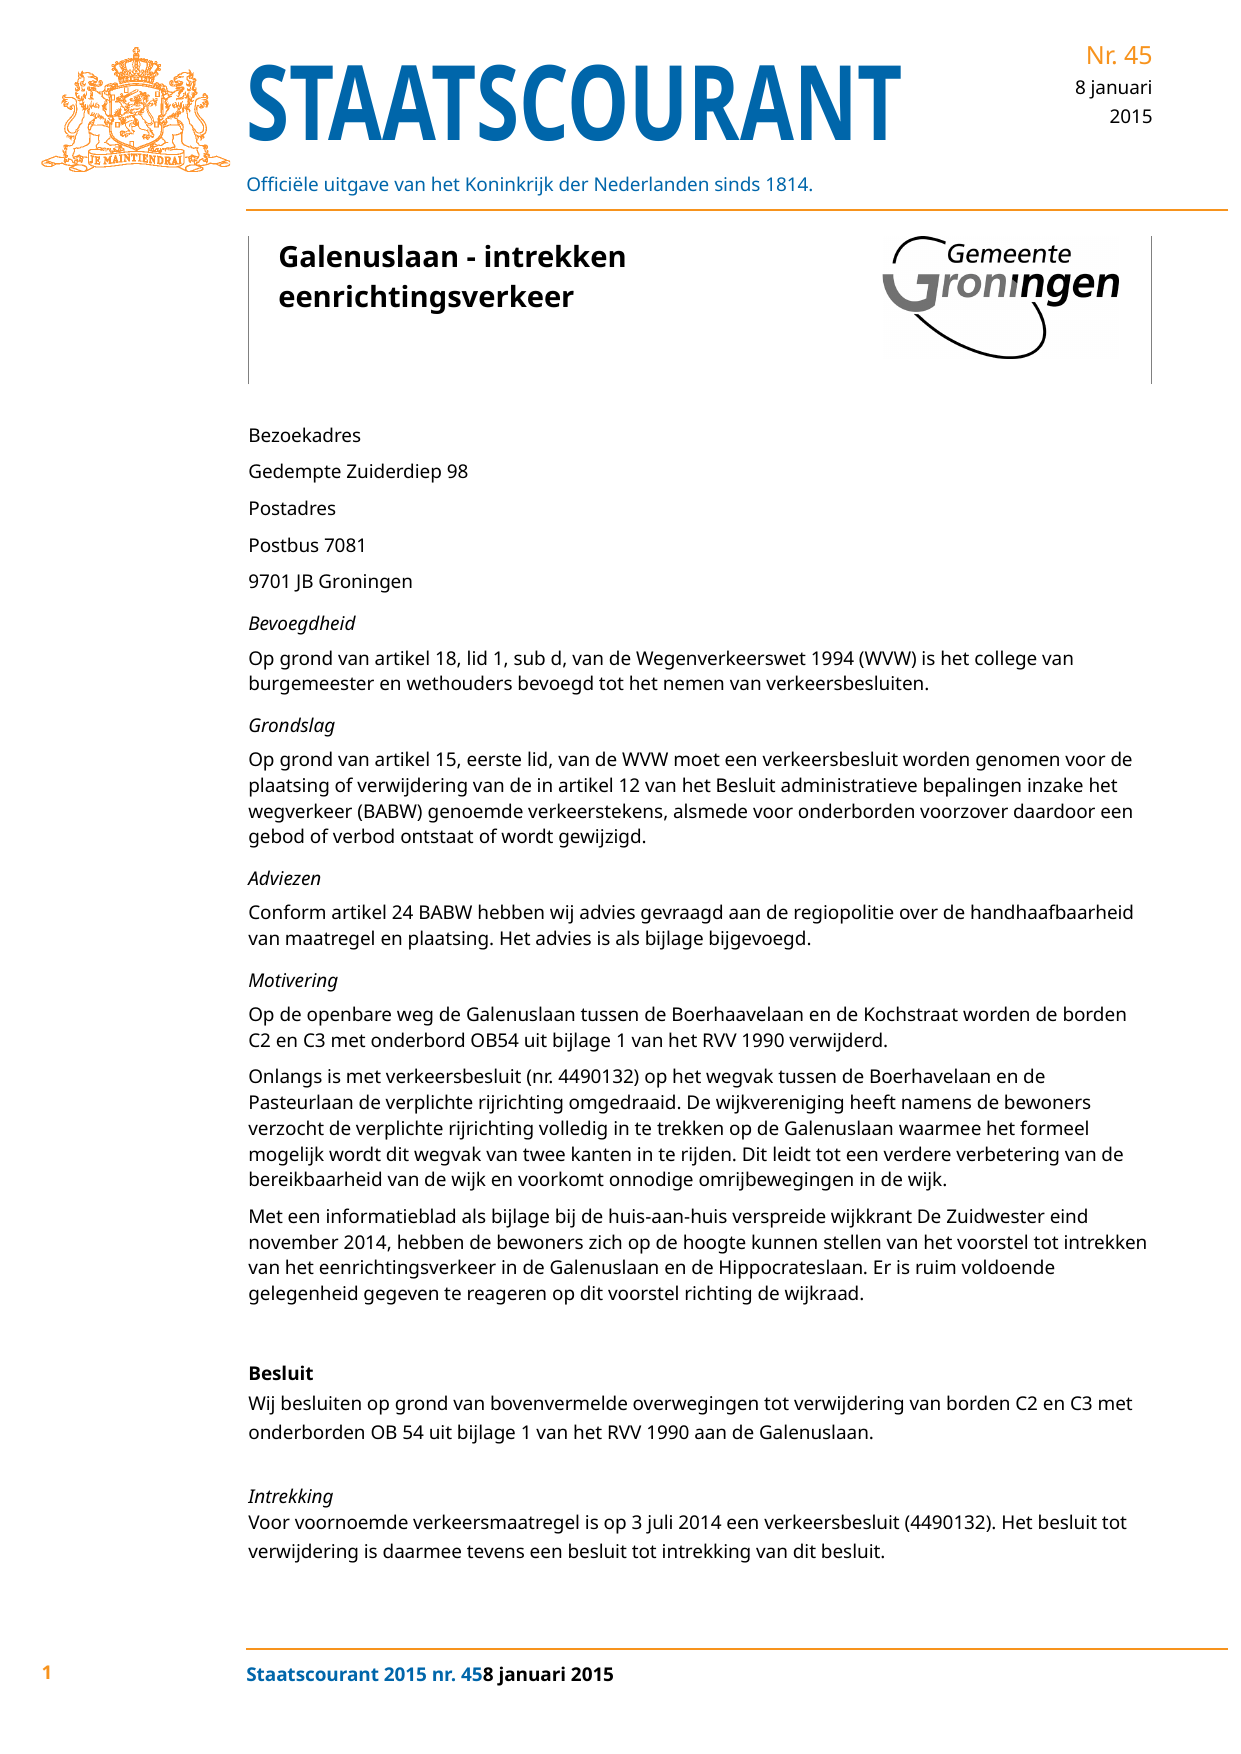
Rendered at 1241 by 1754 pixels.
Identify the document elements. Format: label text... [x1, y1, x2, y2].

text Op grond van artikel 18, lid 1, sub d, van de Wegenverkeerswet 1994 (WVW) is het college van burgemeester en wethouders bevoegd tot het nemen van verkeersbesluiten. [248, 645, 1152, 696]
text Gedempte Zuiderdiep 98 [248, 459, 1152, 484]
text Besluit [248, 1360, 1152, 1386]
table_header [850, 236, 882, 358]
text Motivering [248, 967, 1152, 993]
text Conform artikel 24 BABW hebben wij advies gevraagd aan de regiopolitie over de handhaafbaarheid van maatregel en plaatsing. Het advies is als bijlage bijgevoegd. [248, 899, 1152, 951]
text Postbus 7081 [248, 532, 1152, 558]
text Met een informatieblad als bijlage bij de huis-aan-huis verspreide wijkkrant De Zuidwester eind november 2014, hebben de bewoners zich op de hoogte kunnen stellen van het voorstel tot intrekken van het eenrichtingsverkeer in de Galenuslaan en de Hippocrateslaan. Er is ruim voldoende gelegenheid gegeven te reageren op dit voorstel richting de wijkraad. [248, 1203, 1152, 1306]
text 9701 JB Groningen [248, 569, 1152, 594]
table_header [1119, 236, 1151, 358]
text Op grond van artikel 15, eerste lid, van de WVW moet een verkeersbesluit worden genomen voor de plaatsing of verwijdering van de in artikel 12 van het Besluit administratieve bepalingen inzake het wegverkeer (BABW) genoemde verkeerstekens, alsmede voor onderborden voorzover daardoor een gebod of verbod ontstaat of wordt gewijzigd. [248, 746, 1152, 849]
table_header Galenuslaan - intrekken eenrichtingsverkeer [249, 236, 850, 384]
text Voor voornoemde verkeersmaatregel is op 3 juli 2014 een verkeersbesluit (4490132). Het besluit tot verwijdering is daarmee tevens een besluit tot intrekking van dit besluit. [248, 1509, 1152, 1564]
text Onlangs is met verkeersbesluit (nr. 4490132) op het wegvak tussen de Boerhavelaan en de Pasteurlaan de verplichte rijrichting omgedraaid. De wijkvereniging heeft namens de bewoners verzocht de verplichte rijrichting volledig in te trekken op de Galenuslaan waarmee het formeel mogelijk wordt dit wegvak van twee kanten in te rijden. Dit leidt tot een verdere verbetering van de bereikbaarheid van de wijk en voorkomt onnodige omrijbewegingen in de wijk. [248, 1063, 1152, 1192]
text Grondslag [248, 712, 1152, 738]
text Postadres [248, 495, 1152, 521]
picture [41, 47, 231, 172]
text Op de openbare weg de Galenuslaan tussen de Boerhaavelaan en de Kochstraat worden de borden C2 en C3 met onderbord OB54 uit bijlage 1 van het RVV 1990 verwijderd. [248, 1001, 1152, 1053]
text Adviezen [248, 865, 1152, 891]
text Bevoegdheid [248, 611, 1152, 636]
table_header [850, 359, 1151, 384]
text Intrekking [248, 1483, 1152, 1509]
text Wij besluiten op grond van bovenvermelde overwegingen tot verwijdering van borden C2 en C3 met onderborden OB 54 uit bijlage 1 van het RVV 1990 aan de Galenuslaan. [248, 1390, 1152, 1445]
picture [882, 236, 1119, 359]
text Bezoekadres [248, 422, 1152, 448]
